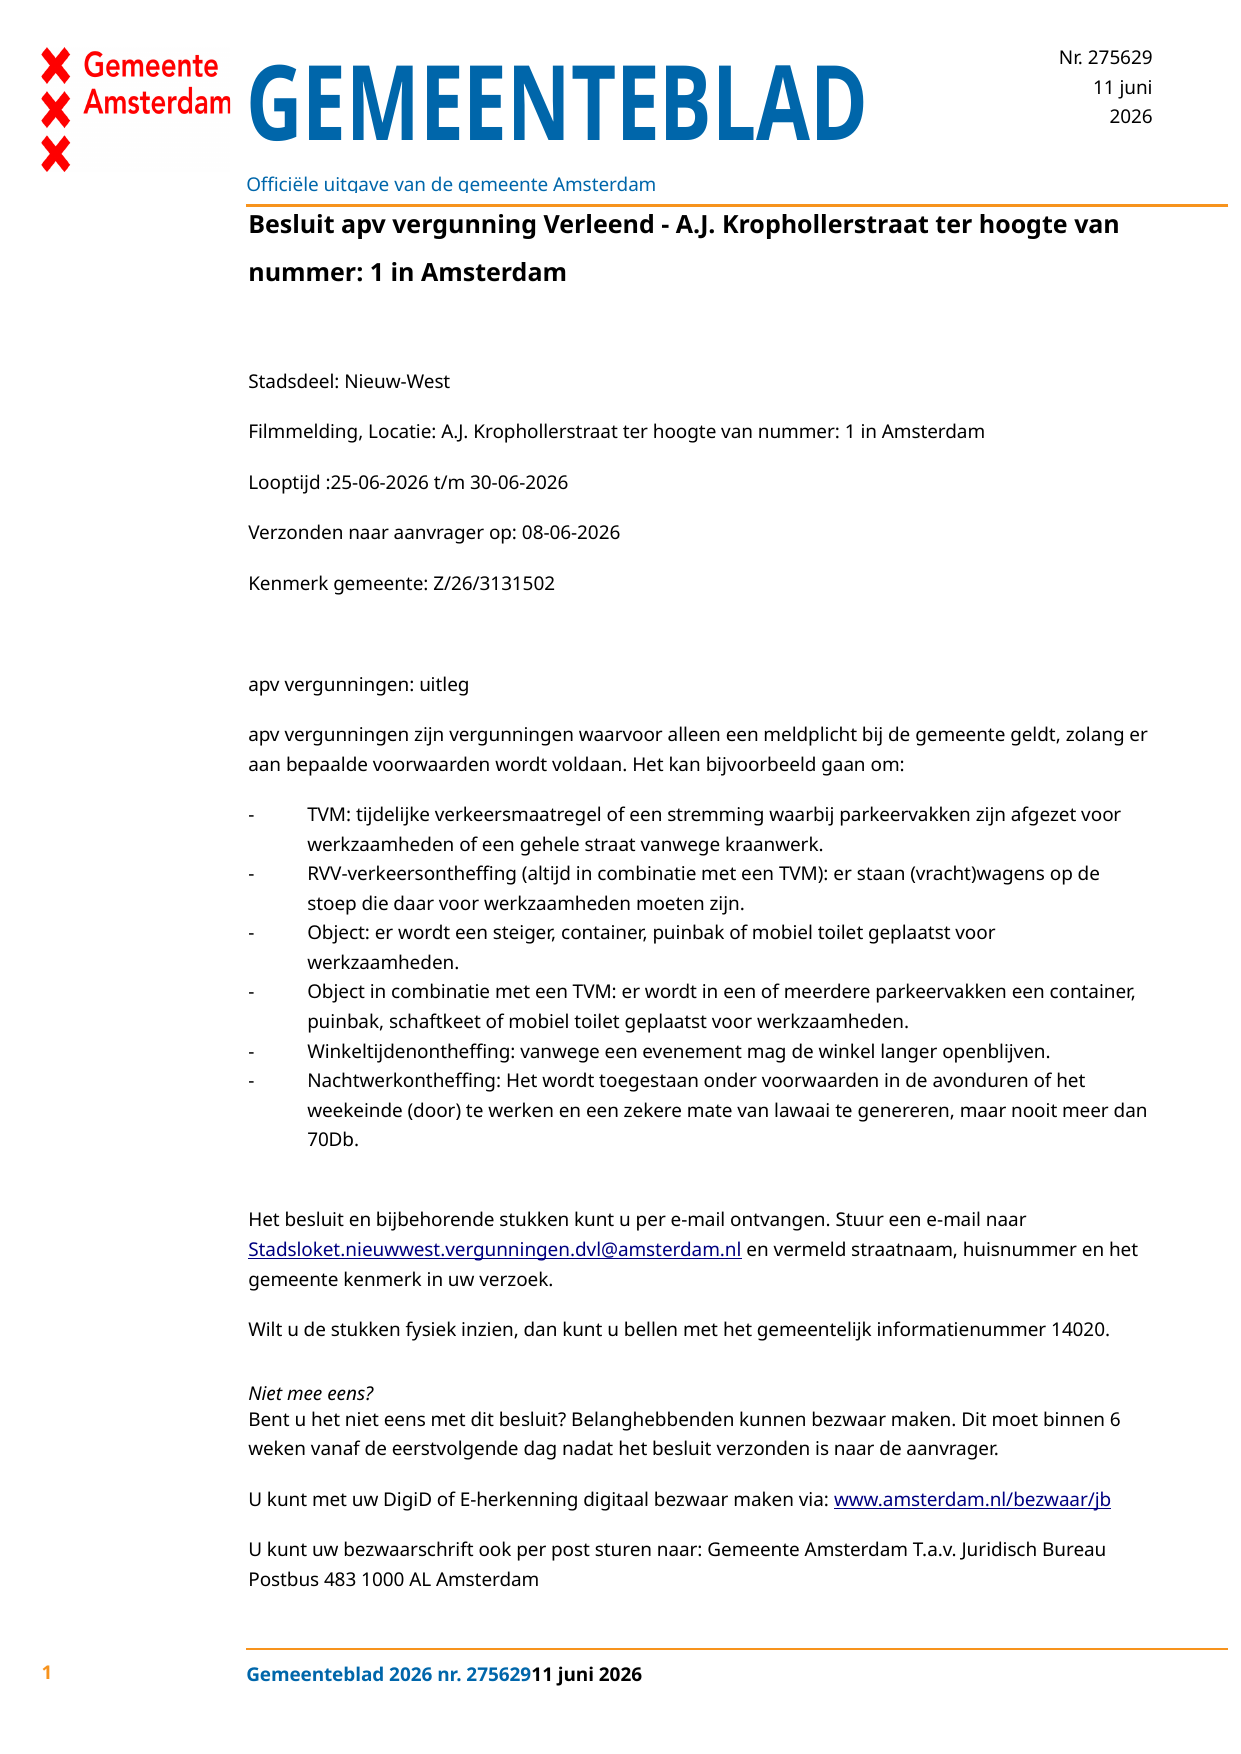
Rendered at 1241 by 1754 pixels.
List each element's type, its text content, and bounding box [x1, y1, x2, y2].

text Het besluit en bijbehorende stukken kunt u per e-mail ontvangen. Stuur een e-mail naar Stadsloket.nieuwwest.vergunningen.dvl@amsterdam.nl en vermeld straatnaam, huisnummer en het gemeente kenmerk in uw verzoek. [248, 1207, 1152, 1292]
text Filmmelding, Locatie: A.J. Krophollerstraat ter hoogte van nummer: 1 in Amsterdam [248, 419, 1152, 444]
text U kunt uw bezwaarschrift ook per post sturen naar: Gemeente Amsterdam T.a.v. Juridisch Bureau Postbus 483 1000 AL Amsterdam [248, 1536, 1152, 1592]
text apv vergunningen zijn vergunningen waarvoor alleen een meldplicht bij de gemeente geldt, zolang er aan bepaalde voorwaarden wordt voldaan. Het kan bijvoorbeeld gaan om: [248, 721, 1152, 777]
text Wilt u de stukken fysiek inzien, dan kunt u bellen met het gemeentelijk informatienummer 14020. [248, 1316, 1152, 1342]
text Looptijd :25-06-2026 t/m 30-06-2026 [248, 469, 1152, 495]
text Verzonden naar aanvrager op: 08-06-2026 [248, 519, 1152, 545]
text Niet mee eens? [248, 1380, 1152, 1406]
list Nachtwerkontheffing: Het wordt toegestaan onder voorwaarden in de avonduren of het weekeinde (door) te werken en een zekere mate van lawaai te genereren, maar nooit meer dan 70Db. [248, 1067, 1152, 1152]
list Object in combinatie met een TVM: er wordt in een of meerdere parkeervakken een container, puinbak, schaftkeet of mobiel toilet geplaatst voor werkzaamheden. [248, 979, 1152, 1034]
text Bent u het niet eens met dit besluit? Belanghebbenden kunnen bezwaar maken. Dit moet binnen 6 weken vanaf de eerstvolgende dag nadat het besluit verzonden is naar de aanvrager. [248, 1406, 1152, 1461]
list RVV-verkeersontheffing (altijd in combinatie met een TVM): er staan (vracht)wagens op de stoep die daar voor werkzaamheden moeten zijn. [248, 860, 1152, 916]
text apv vergunningen: uitleg [248, 671, 1152, 697]
text U kunt met uw DigiD of E-herkenning digitaal bezwaar maken via: www.amsterdam.nl/bezwaar/jb [248, 1486, 1152, 1512]
text Stadsdeel: Nieuw-West [248, 368, 1152, 394]
text Kenmerk gemeente: Z/26/3131502 [248, 570, 1152, 596]
list Object: er wordt een steiger, container, puinbak of mobiel toilet geplaatst voor werkzaamheden. [248, 919, 1152, 975]
list Winkeltijdenontheffing: vanwege een evenement mag de winkel langer openblijven. [248, 1038, 1152, 1064]
list TVM: tijdelijke verkeersmaatregel of een stremming waarbij parkeervakken zijn afgezet voor werkzaamheden of een gehele straat vanwege kraanwerk. [248, 801, 1152, 857]
picture [41, 47, 231, 172]
text Besluit apv vergunning Verleend - A.J. Krophollerstraat ter hoogte van nummer: 1 in Amsterdam [248, 207, 1152, 288]
